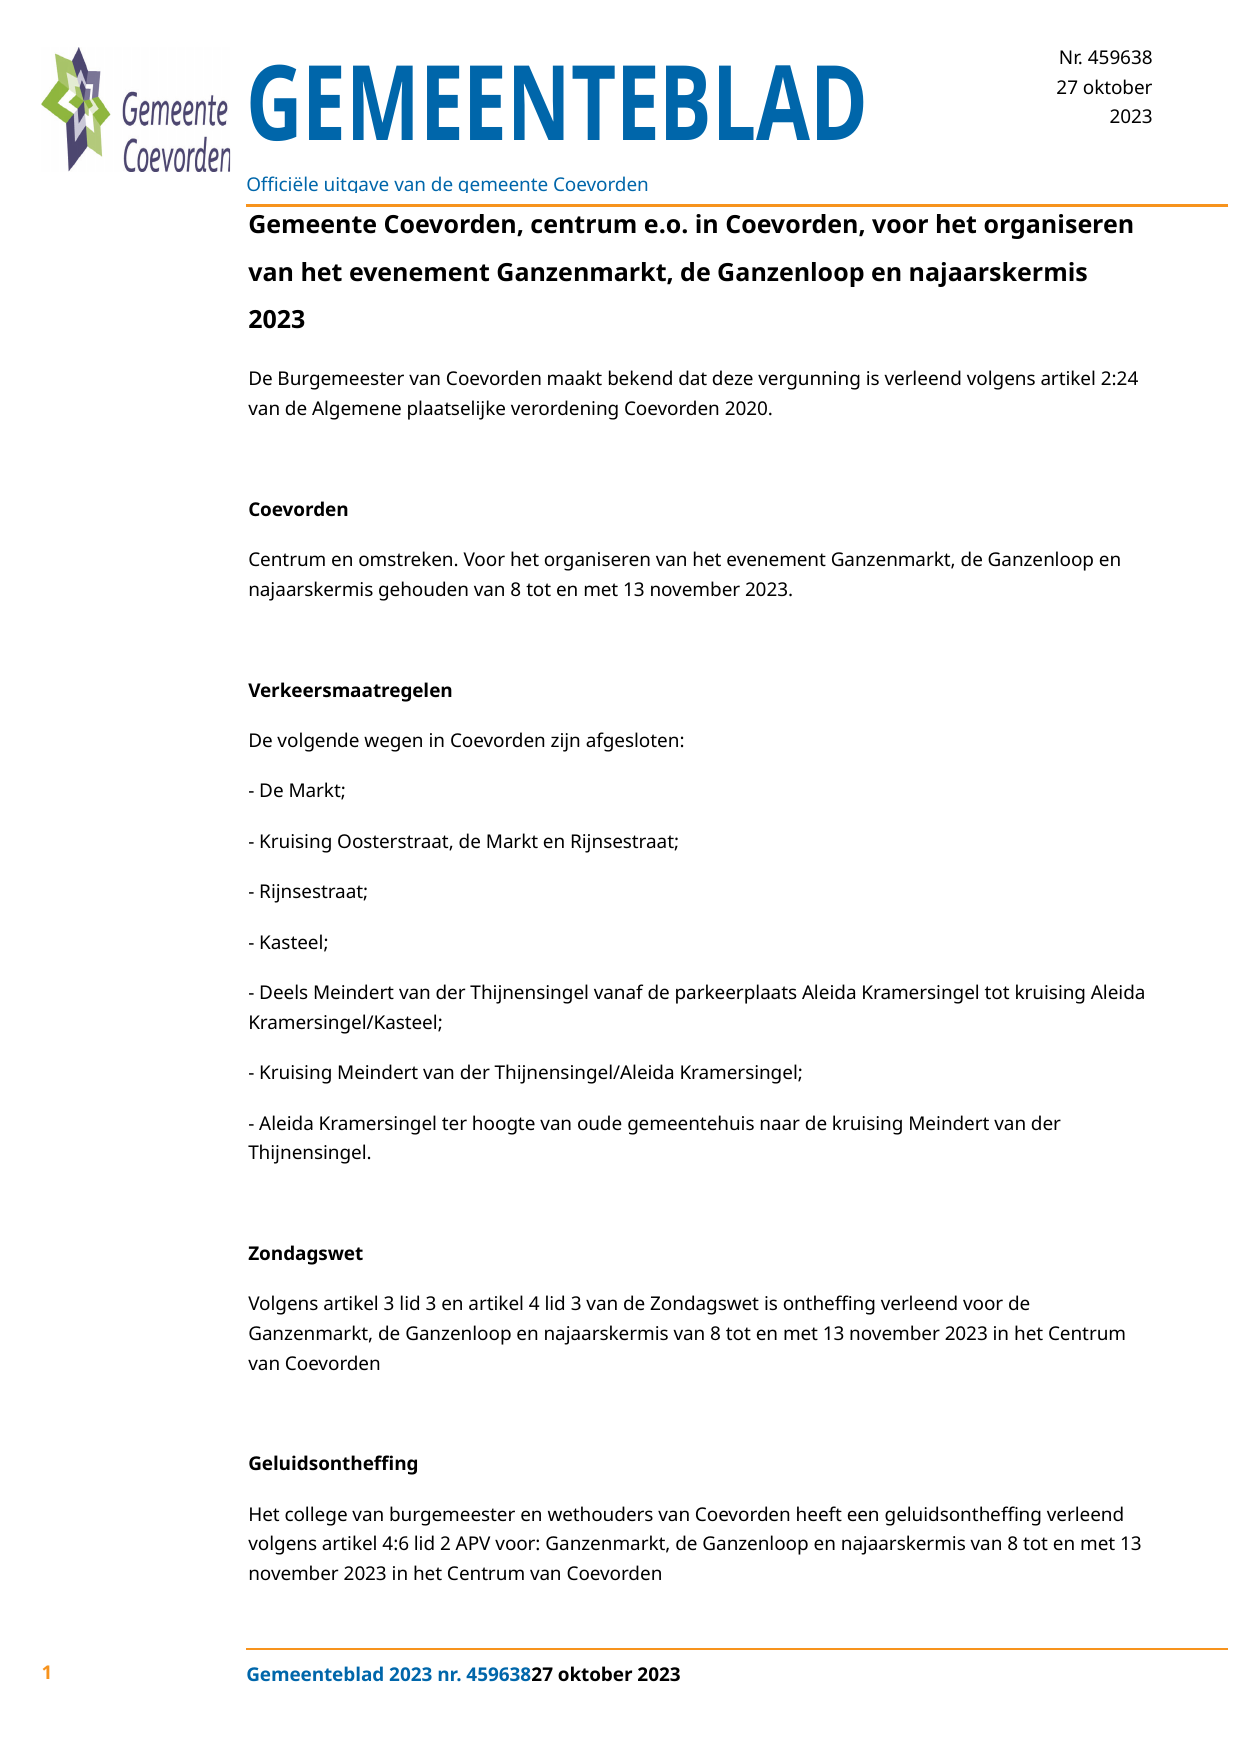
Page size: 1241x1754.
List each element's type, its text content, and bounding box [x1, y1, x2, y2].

text - De Markt; [248, 778, 1152, 803]
text Het college van burgemeester en wethouders van Coevorden heeft een geluidsontheffing verleend volgens artikel 4:6 lid 2 APV voor: Ganzenmarkt, de Ganzenloop en najaarskermis van 8 tot en met 13 november 2023 in het Centrum van Coevorden [248, 1501, 1152, 1586]
text Centrum en omstreken. Voor het organiseren van het evenement Ganzenmarkt, de Ganzenloop en najaarskermis gehouden van 8 tot en met 13 november 2023. [248, 546, 1152, 602]
text - Kruising Meindert van der Thijnensingel/Aleida Kramersingel; [248, 1059, 1152, 1085]
text - Deels Meindert van der Thijnensingel vanaf de parkeerplaats Aleida Kramersingel tot kruising Aleida Kramersingel/Kasteel; [248, 979, 1152, 1034]
text Gemeente Coevorden, centrum e.o. in Coevorden, voor het organiseren van het evenement Ganzenmarkt, de Ganzenloop en najaarskermis 2023 [248, 207, 1152, 336]
text Volgens artikel 3 lid 3 en artikel 4 lid 3 van de Zondagswet is ontheffing verleend voor de Ganzenmarkt, de Ganzenloop en najaarskermis van 8 tot en met 13 november 2023 in het Centrum van Coevorden [248, 1291, 1152, 1375]
text Verkeersmaatregelen [248, 677, 1152, 702]
text - Rijnsestraat; [248, 878, 1152, 904]
text De Burgemeester van Coevorden maakt bekend dat deze vergunning is verleend volgens artikel 2:24 van de Algemene plaatselijke verordening Coevorden 2020. [248, 366, 1152, 421]
text De volgende wegen in Coevorden zijn afgesloten: [248, 727, 1152, 753]
text Zondagswet [248, 1240, 1152, 1266]
picture [41, 47, 231, 172]
text - Kasteel; [248, 929, 1152, 954]
text - Kruising Oosterstraat, de Markt en Rijnsestraat; [248, 828, 1152, 854]
text Coevorden [248, 496, 1152, 522]
text - Aleida Kramersingel ter hoogte van oude gemeentehuis naar de kruising Meindert van der Thijnensingel. [248, 1110, 1152, 1165]
text Geluidsontheffing [248, 1451, 1152, 1476]
